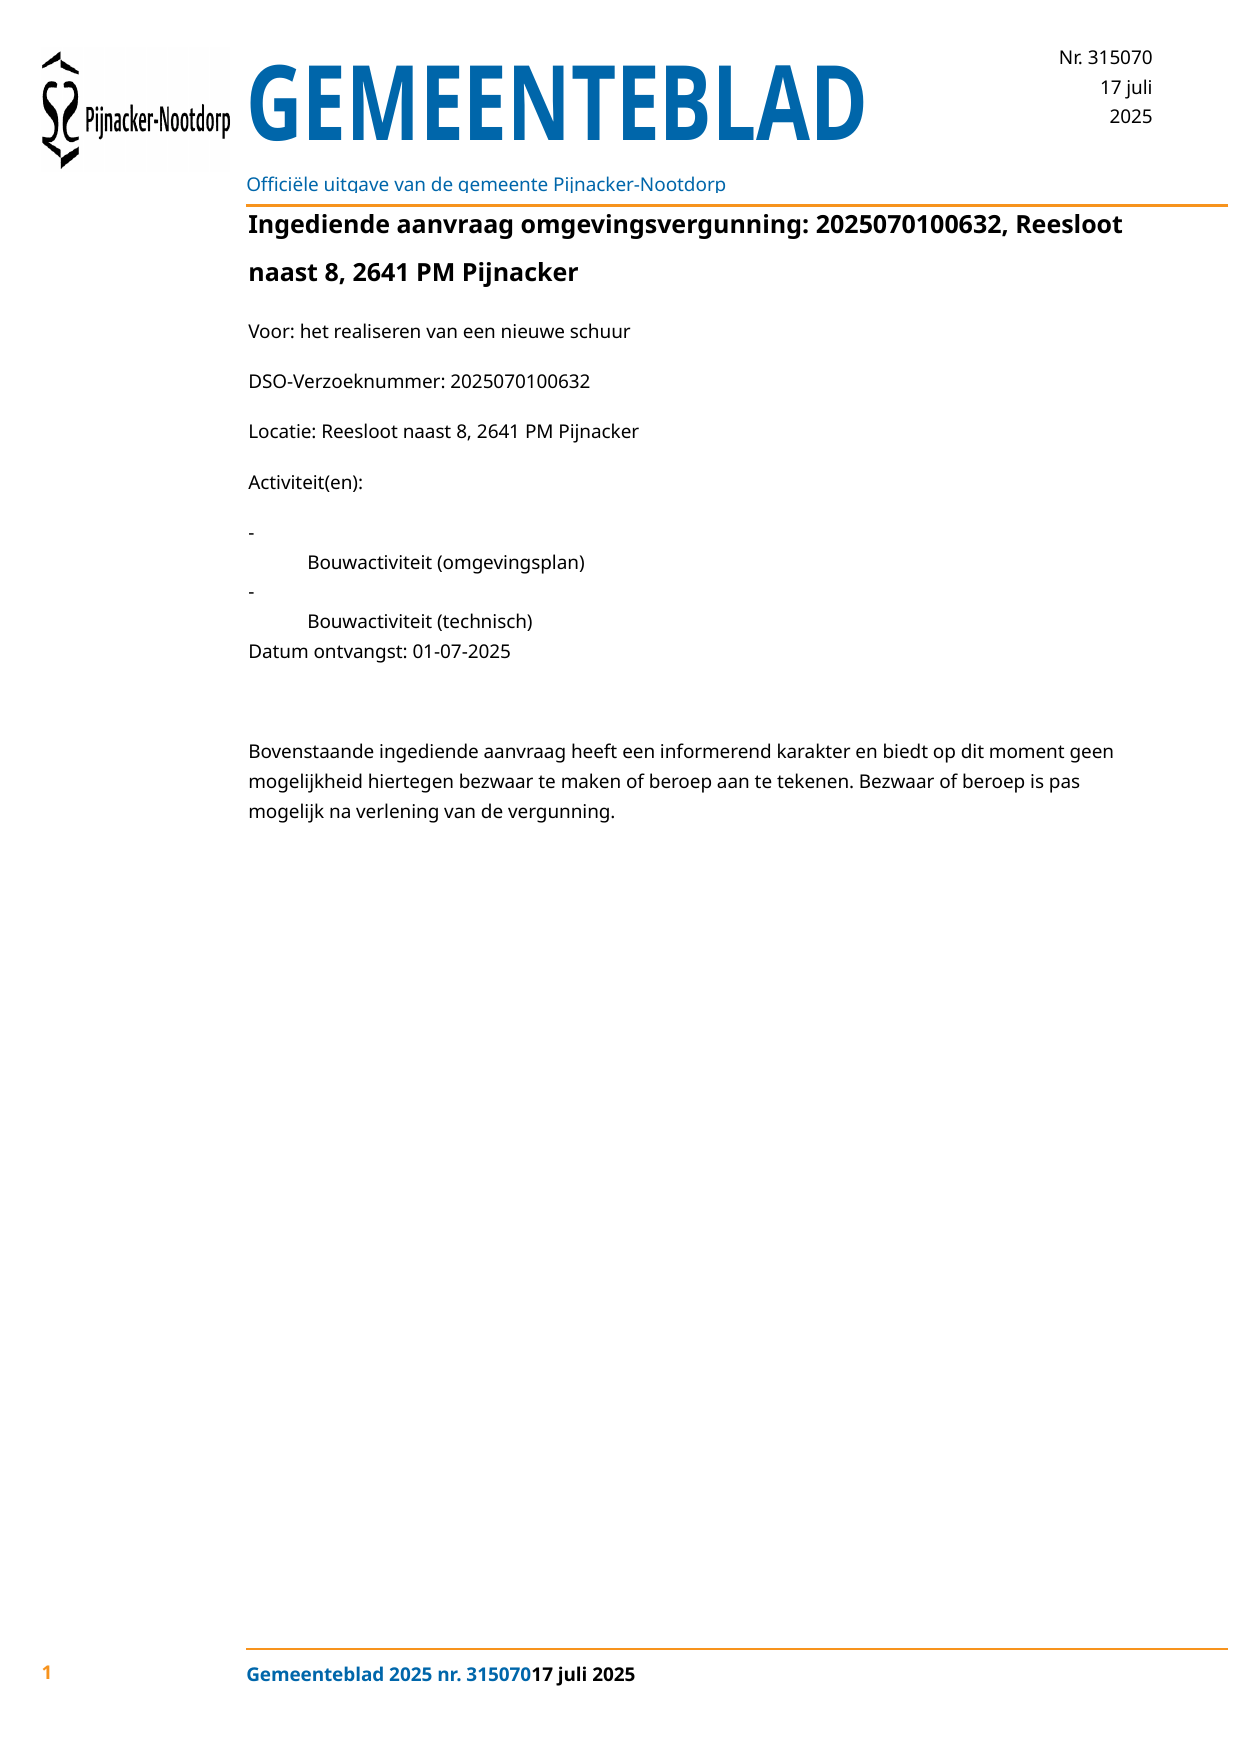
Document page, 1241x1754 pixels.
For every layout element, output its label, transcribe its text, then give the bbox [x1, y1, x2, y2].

text DSO-Verzoeknummer: 2025070100632 [248, 368, 1152, 394]
text Voor: het realiseren van een nieuwe schuur [248, 318, 1152, 344]
text Bovenstaande ingediende aanvraag heeft een informerend karakter en biedt op dit moment geen mogelijkheid hiertegen bezwaar te maken of beroep aan te tekenen. Bezwaar of beroep is pas mogelijk na verlening van de vergunning. [248, 739, 1152, 824]
text Datum ontvangst: 01-07-2025 [248, 638, 1152, 664]
picture [41, 47, 231, 172]
text Activiteit(en): [248, 469, 1152, 495]
text Ingediende aanvraag omgevingsvergunning: 2025070100632, Reesloot naast 8, 2641 PM Pijnacker [248, 207, 1152, 288]
list Bouwactiviteit (omgevingsplan) [248, 549, 1152, 575]
list Bouwactiviteit (technisch) [248, 608, 1152, 634]
text Locatie: Reesloot naast 8, 2641 PM Pijnacker [248, 419, 1152, 444]
